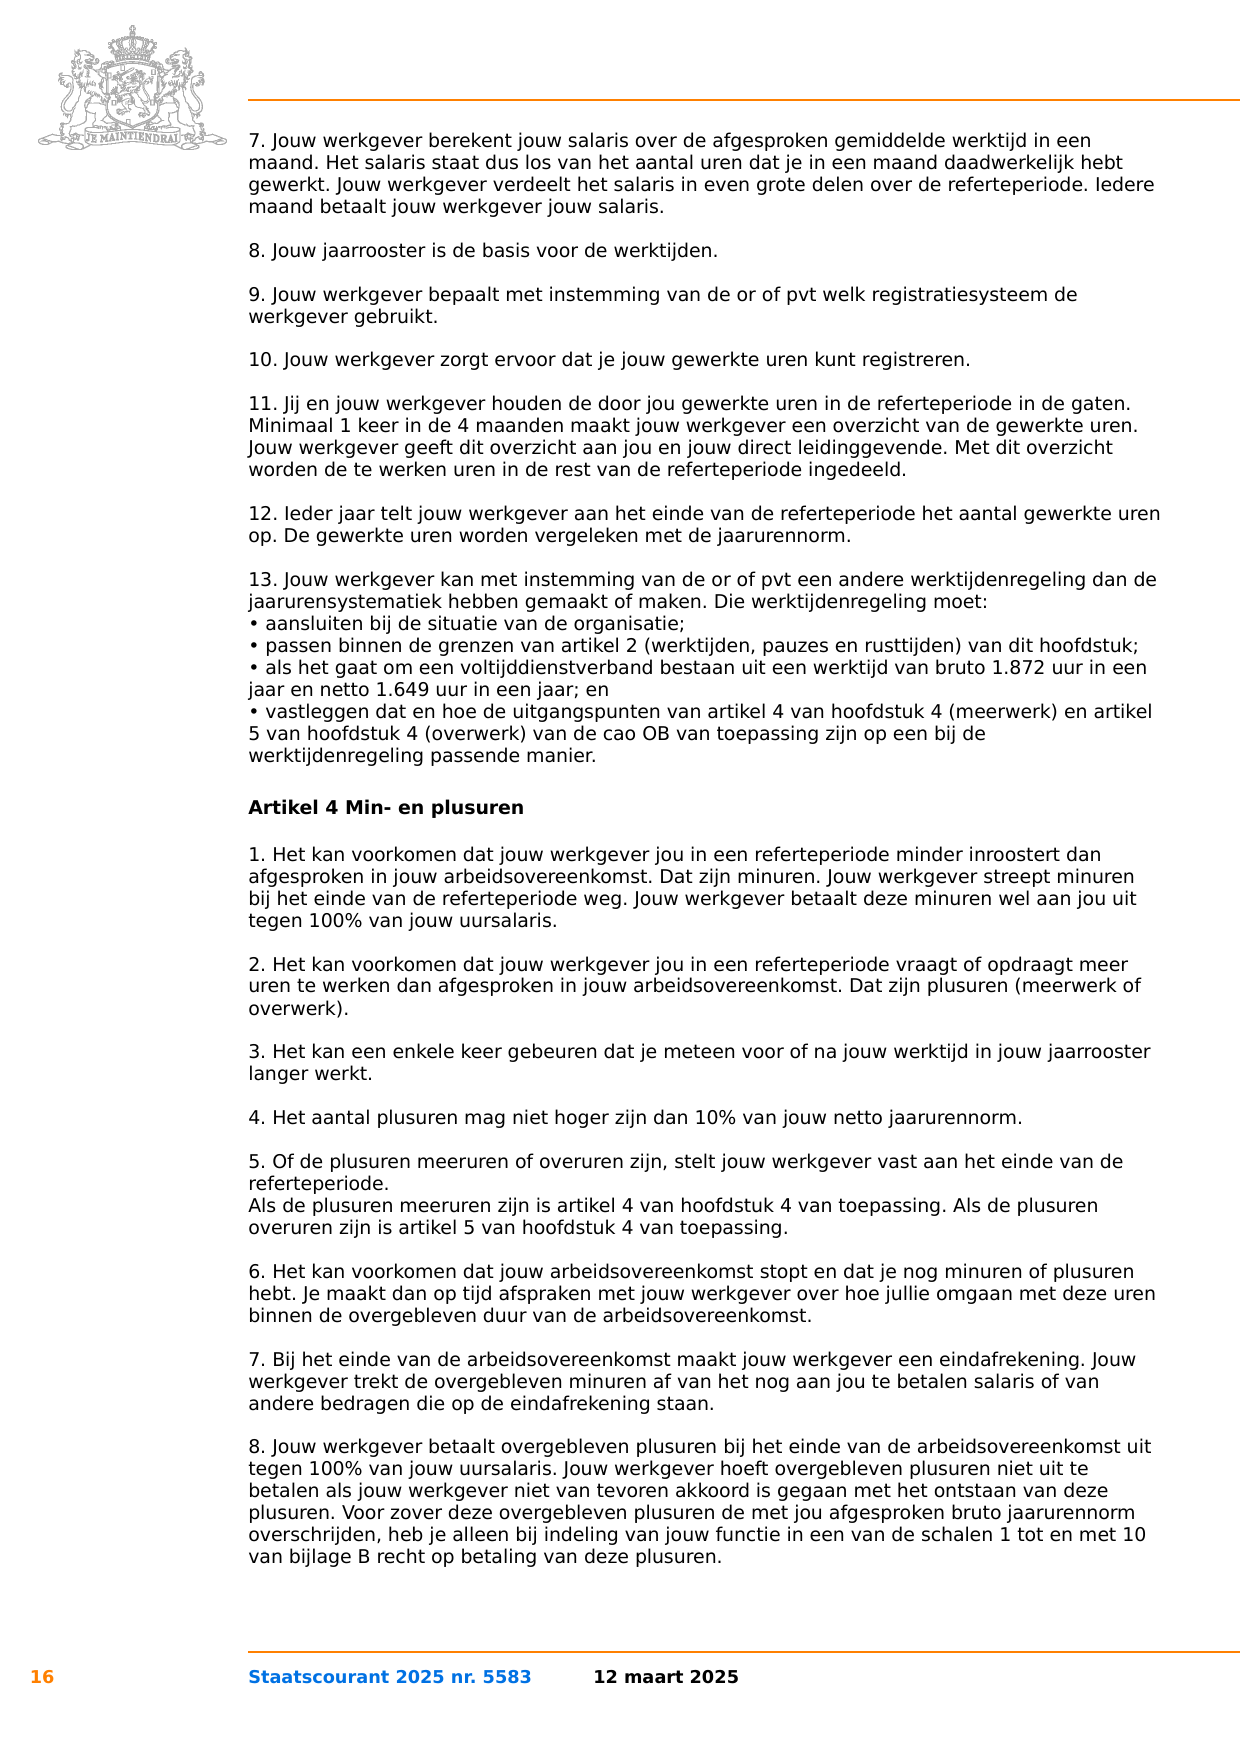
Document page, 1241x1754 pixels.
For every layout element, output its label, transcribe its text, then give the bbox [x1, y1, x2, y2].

text 6. Het kan voorkomen dat jouw arbeidsovereenkomst stopt en dat je nog minuren of plusuren hebt. Je maakt dan op tijd afspraken met jouw werkgever over hoe jullie omgaan met deze uren binnen de overgebleven duur van de arbeidsovereenkomst. [248, 1261, 1163, 1327]
text 1. Het kan voorkomen dat jouw werkgever jou in een referteperiode minder inroostert dan afgesproken in jouw arbeidsovereenkomst. Dat zijn minuren. Jouw werkgever streept minuren bij het einde van de referteperiode weg. Jouw werkgever betaalt deze minuren wel aan jou uit tegen 100% van jouw uursalaris. [248, 844, 1163, 932]
text 3. Het kan een enkele keer gebeuren dat je meteen voor of na jouw werktijd in jouw jaarrooster langer werkt. [248, 1041, 1163, 1085]
text 13. Jouw werkgever kan met instemming van de or of pvt een andere werktijdenregeling dan de jaarurensystematiek hebben gemaakt of maken. Die werktijdenregeling moet: [248, 569, 1163, 613]
text 9. Jouw werkgever bepaalt met instemming van de or of pvt welk registratiesysteem de werkgever gebruikt. [248, 283, 1163, 327]
picture [38, 25, 227, 150]
text • als het gaat om een voltijddienstverband bestaan uit een werktijd van bruto 1.872 uur in een jaar en netto 1.649 uur in een jaar; en [248, 657, 1163, 701]
text 8. Jouw werkgever betaalt overgebleven plusuren bij het einde van de arbeidsovereenkomst uit tegen 100% van jouw uursalaris. Jouw werkgever hoeft overgebleven plusuren niet uit te betalen als jouw werkgever niet van tevoren akkoord is gegaan met het ontstaan van deze plusuren. Voor zover deze overgebleven plusuren de met jou afgesproken bruto jaarurennorm overschrijden, heb je alleen bij indeling van jouw functie in een van de schalen 1 tot en met 10 van bijlage B recht op betaling van deze plusuren. [248, 1436, 1163, 1568]
subtitle Artikel 4 Min- en plusuren [248, 797, 1163, 819]
text • aansluiten bij de situatie van de organisatie; [248, 613, 1163, 635]
text 2. Het kan voorkomen dat jouw werkgever jou in een referteperiode vraagt of opdraagt meer uren te werken dan afgesproken in jouw arbeidsovereenkomst. Dat zijn plusuren (meerwerk of overwerk). [248, 953, 1163, 1019]
text • passen binnen de grenzen van artikel 2 (werktijden, pauzes en rusttijden) van dit hoofdstuk; [248, 635, 1163, 657]
text 4. Het aantal plusuren mag niet hoger zijn dan 10% van jouw netto jaarurennorm. [248, 1107, 1163, 1129]
text 10. Jouw werkgever zorgt ervoor dat je jouw gewerkte uren kunt registreren. [248, 349, 1163, 371]
text 5. Of de plusuren meeruren of overuren zijn, stelt jouw werkgever vast aan het einde van de referteperiode. [248, 1151, 1163, 1195]
text • vastleggen dat en hoe de uitgangspunten van artikel 4 van hoofdstuk 4 (meerwerk) en artikel 5 van hoofdstuk 4 (overwerk) van de cao OB van toepassing zijn op een bij de werktijdenregeling passende manier. [248, 701, 1163, 767]
text 7. Bij het einde van de arbeidsovereenkomst maakt jouw werkgever een eindafrekening. Jouw werkgever trekt de overgebleven minuren af van het nog aan jou te betalen salaris of van andere bedragen die op de eindafrekening staan. [248, 1348, 1163, 1414]
text 7. Jouw werkgever berekent jouw salaris over de afgesproken gemiddelde werktijd in een maand. Het salaris staat dus los van het aantal uren dat je in een maand daadwerkelijk hebt gewerkt. Jouw werkgever verdeelt het salaris in even grote delen over de referteperiode. Iedere maand betaalt jouw werkgever jouw salaris. [248, 130, 1163, 218]
text 12. Ieder jaar telt jouw werkgever aan het einde van de referteperiode het aantal gewerkte uren op. De gewerkte uren worden vergeleken met de jaarurennorm. [248, 503, 1163, 547]
text 8. Jouw jaarrooster is de basis voor de werktijden. [248, 240, 1163, 262]
text 11. Jij en jouw werkgever houden de door jou gewerkte uren in de referteperiode in de gaten. Minimaal 1 keer in de 4 maanden maakt jouw werkgever een overzicht van de gewerkte uren. Jouw werkgever geeft dit overzicht aan jou en jouw direct leidinggevende. Met dit overzicht worden de te werken uren in de rest van de referteperiode ingedeeld. [248, 393, 1163, 481]
text Als de plusuren meeruren zijn is artikel 4 van hoofdstuk 4 van toepassing. Als de plusuren overuren zijn is artikel 5 van hoofdstuk 4 van toepassing. [248, 1195, 1163, 1239]
